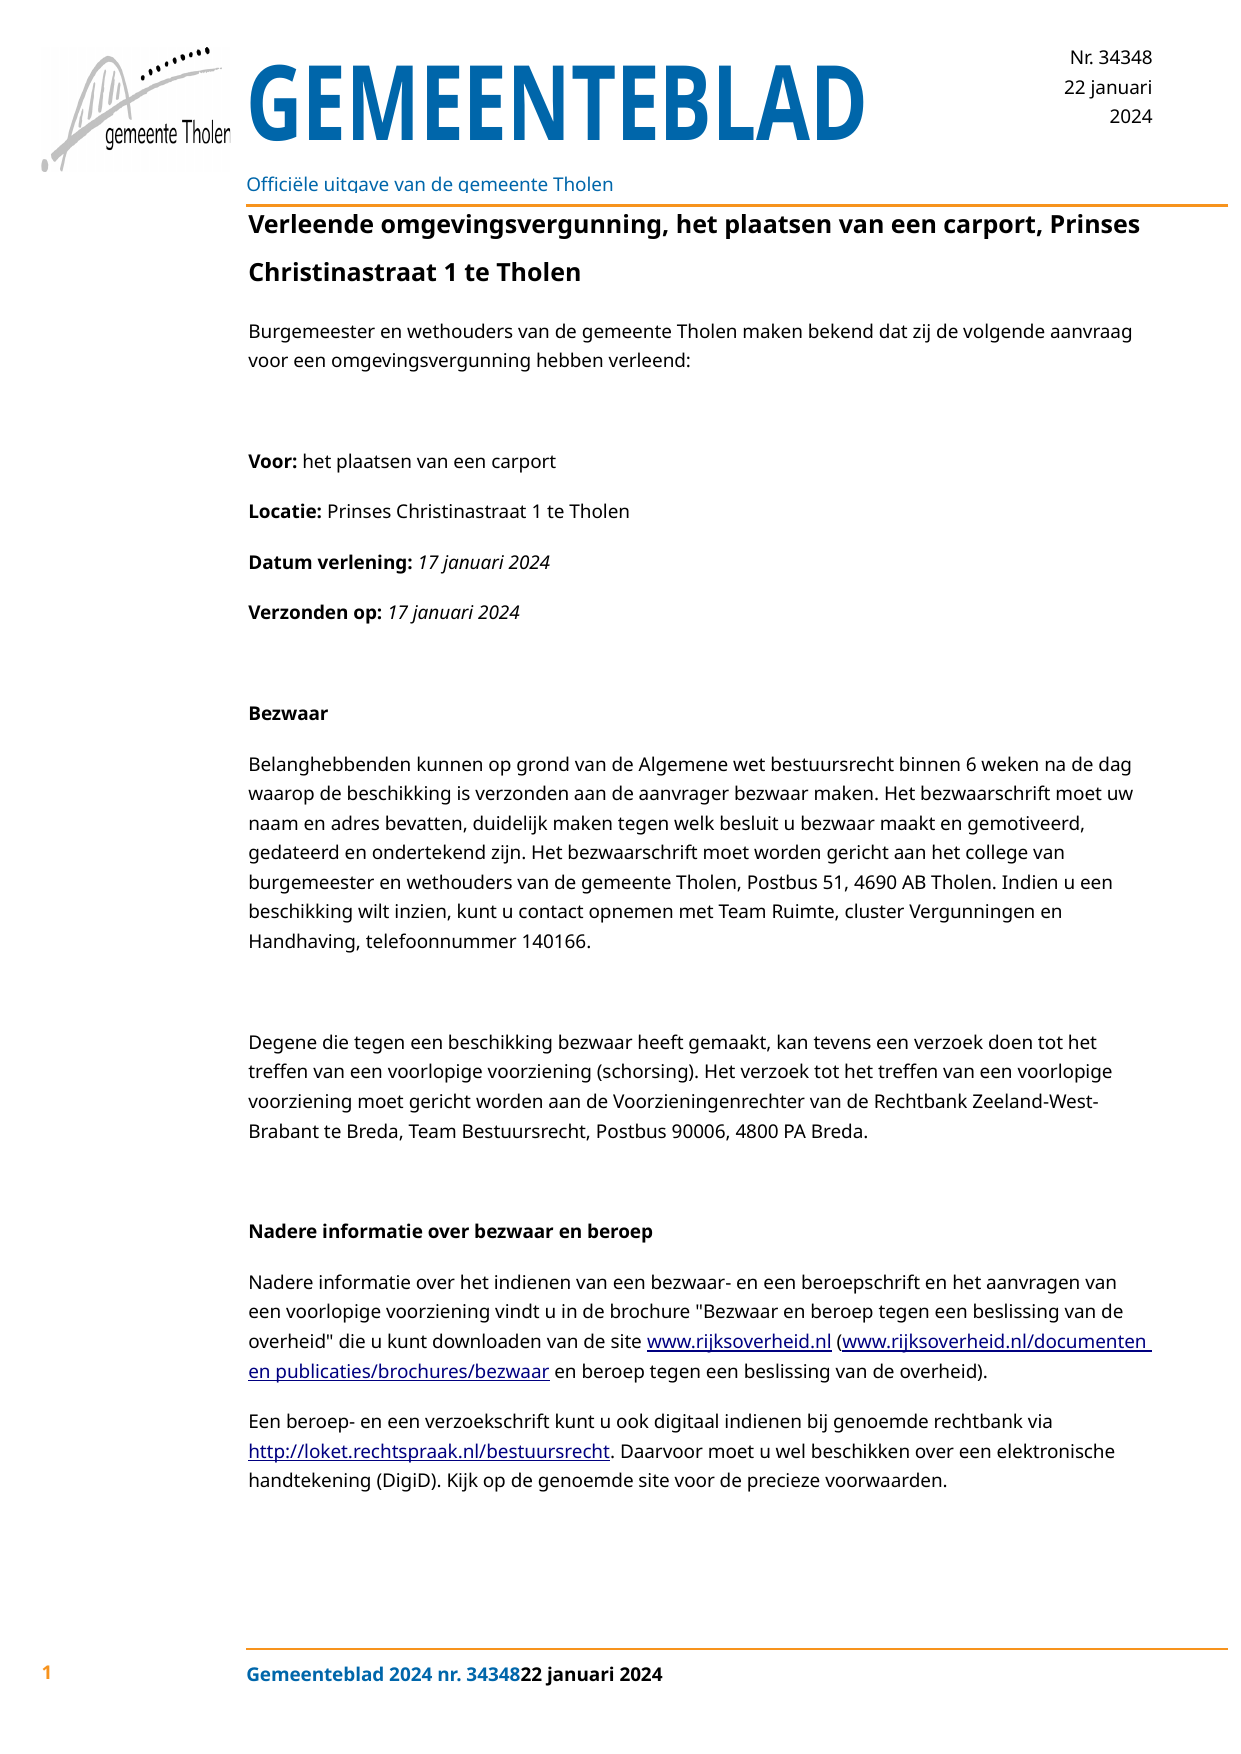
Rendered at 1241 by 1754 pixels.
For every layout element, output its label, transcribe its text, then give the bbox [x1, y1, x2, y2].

text Locatie: Prinses Christinastraat 1 te Tholen [248, 499, 1152, 524]
text Degene die tegen een beschikking bezwaar heeft gemaakt, kan tevens een verzoek doen tot het treffen van een voorlopige voorziening (schorsing). Het verzoek tot het treffen van een voorlopige voorziening moet gericht worden aan de Voorzieningenrechter van de Rechtbank Zeeland-West-Brabant te Breda, Team Bestuursrecht, Postbus 90006, 4800 PA Breda. [248, 1029, 1152, 1144]
text Voor: het plaatsen van een carport [248, 448, 1152, 474]
text Verzonden op: 17 januari 2024 [248, 599, 1152, 625]
text Bezwaar [248, 700, 1152, 726]
text Nadere informatie over bezwaar en beroep [248, 1219, 1152, 1244]
text Belanghebbenden kunnen op grond van de Algemene wet bestuursrecht binnen 6 weken na de dag waarop de beschikking is verzonden aan de aanvrager bezwaar maken. Het bezwaarschrift moet uw naam en adres bevatten, duidelijk maken tegen welk besluit u bezwaar maakt en gemotiveerd, gedateerd en ondertekend zijn. Het bezwaarschrift moet worden gericht aan het college van burgemeester en wethouders van de gemeente Tholen, Postbus 51, 4690 AB Tholen. Indien u een beschikking wilt inzien, kunt u contact opnemen met Team Ruimte, cluster Vergunningen en Handhaving, telefoonnummer 140166. [248, 751, 1152, 954]
text Nadere informatie over het indienen van een bezwaar- en een beroepschrift en het aanvragen van een voorlopige voorziening vindt u in de brochure "Bezwaar en beroep tegen een beslissing van de overheid" die u kunt downloaden van de site www.rijksoverheid.nl (www.rijksoverheid.nl/documenten en publicaties/brochures/bezwaar en beroep tegen een beslissing van de overheid). [248, 1269, 1152, 1384]
text Een beroep- en een verzoekschrift kunt u ook digitaal indienen bij genoemde rechtbank via http://loket.rechtspraak.nl/bestuursrecht. Daarvoor moet u wel beschikken over een elektronische handtekening (DigiD). Kijk op de genoemde site voor de precieze voorwaarden. [248, 1408, 1152, 1493]
picture [41, 47, 231, 172]
text Verleende omgevingsvergunning, het plaatsen van een carport, Prinses Christinastraat 1 te Tholen [248, 207, 1152, 288]
text Burgemeester en wethouders van de gemeente Tholen maken bekend dat zij de volgende aanvraag voor een omgevingsvergunning hebben verleend: [248, 318, 1152, 373]
text Datum verlening: 17 januari 2024 [248, 549, 1152, 575]
